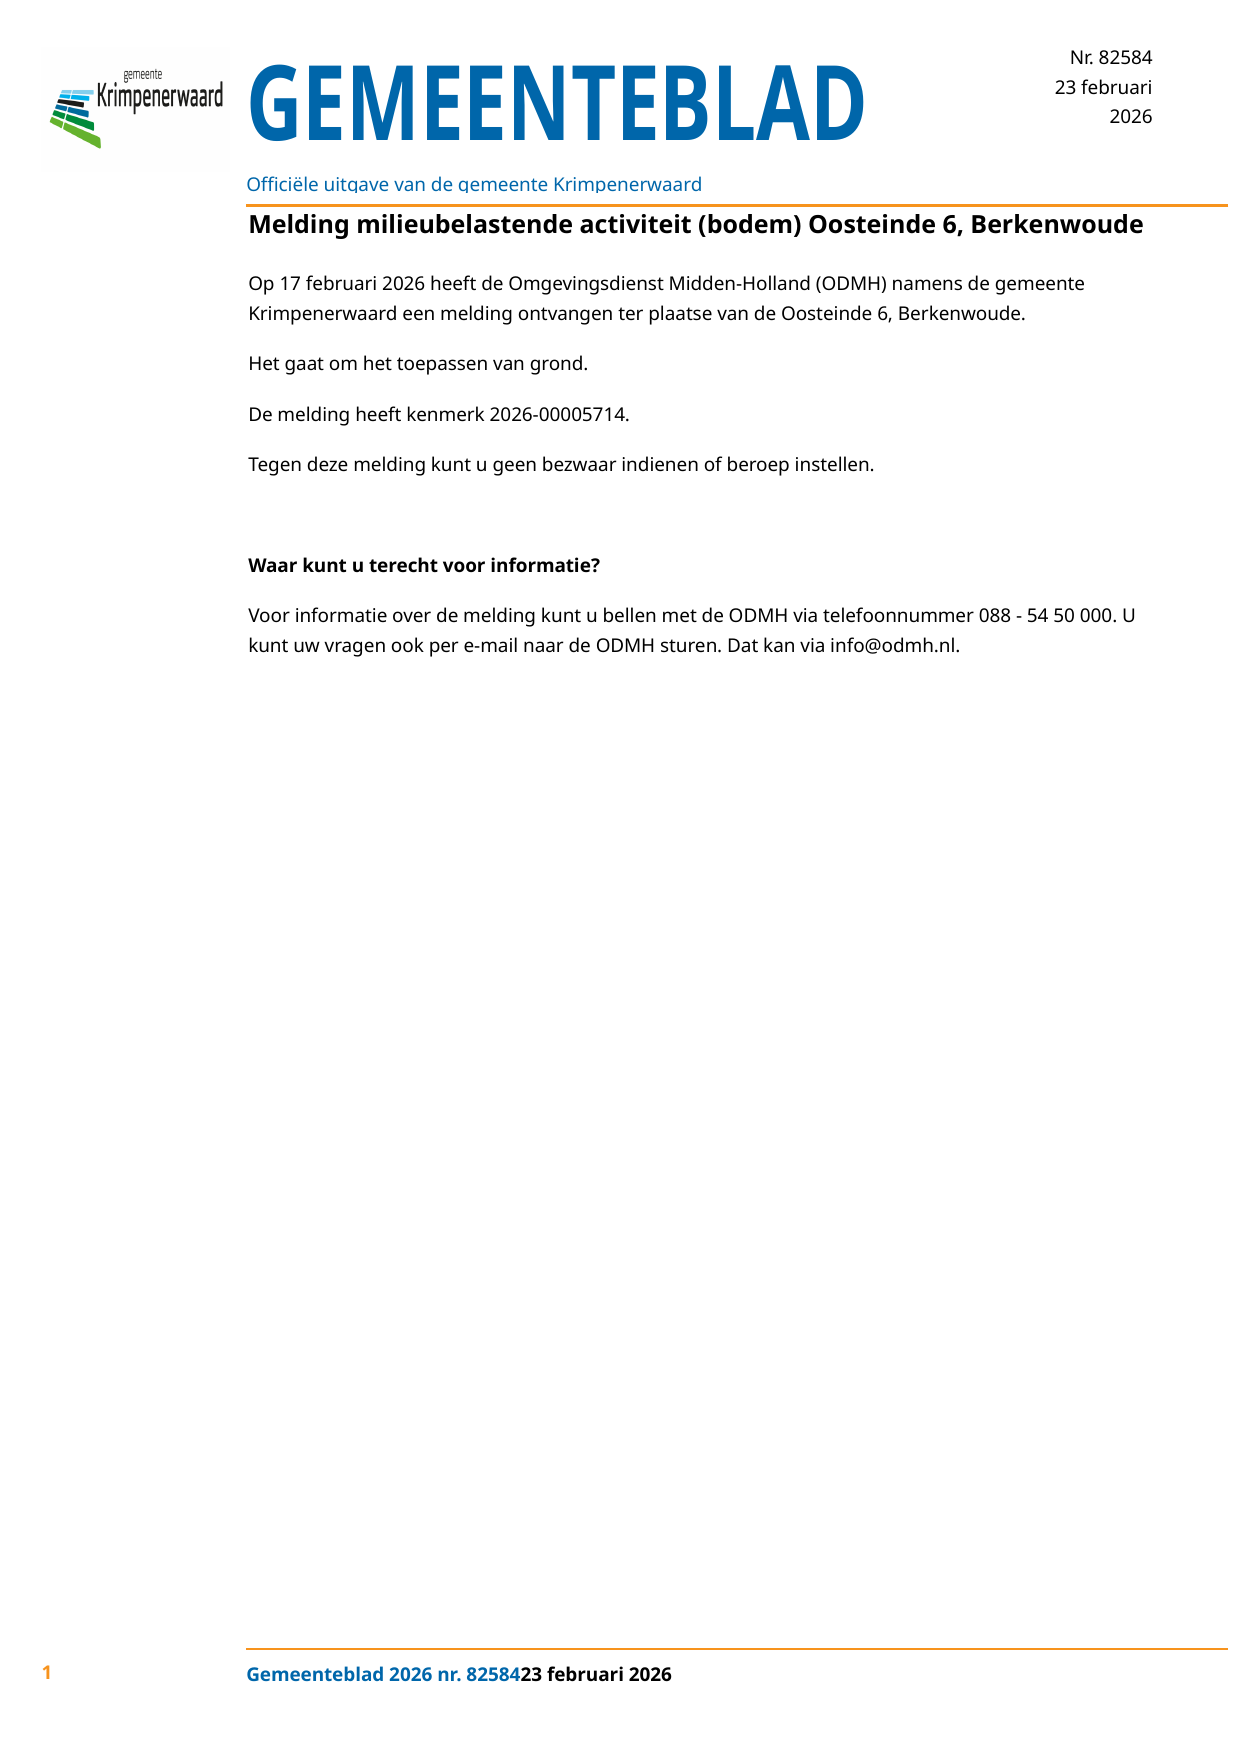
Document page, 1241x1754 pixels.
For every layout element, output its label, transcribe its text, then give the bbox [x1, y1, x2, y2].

picture [41, 47, 231, 172]
text Op 17 februari 2026 heeft de Omgevingsdienst Midden-Holland (ODMH) namens de gemeente Krimpenerwaard een melding ontvangen ter plaatse van de Oosteinde 6, Berkenwoude. [248, 270, 1152, 326]
text Het gaat om het toepassen van grond. [248, 350, 1152, 376]
text Waar kunt u terecht voor informatie? [248, 552, 1152, 578]
text Melding milieubelastende activiteit (bodem) Oosteinde 6, Berkenwoude [248, 207, 1152, 241]
text Voor informatie over de melding kunt u bellen met de ODMH via telefoonnummer 088 - 54 50 000. U kunt uw vragen ook per e-mail naar de ODMH sturen. Dat kan via info@odmh.nl. [248, 602, 1152, 658]
text De melding heeft kenmerk 2026-00005714. [248, 401, 1152, 426]
text Tegen deze melding kunt u geen bezwaar indienen of beroep instellen. [248, 451, 1152, 477]
